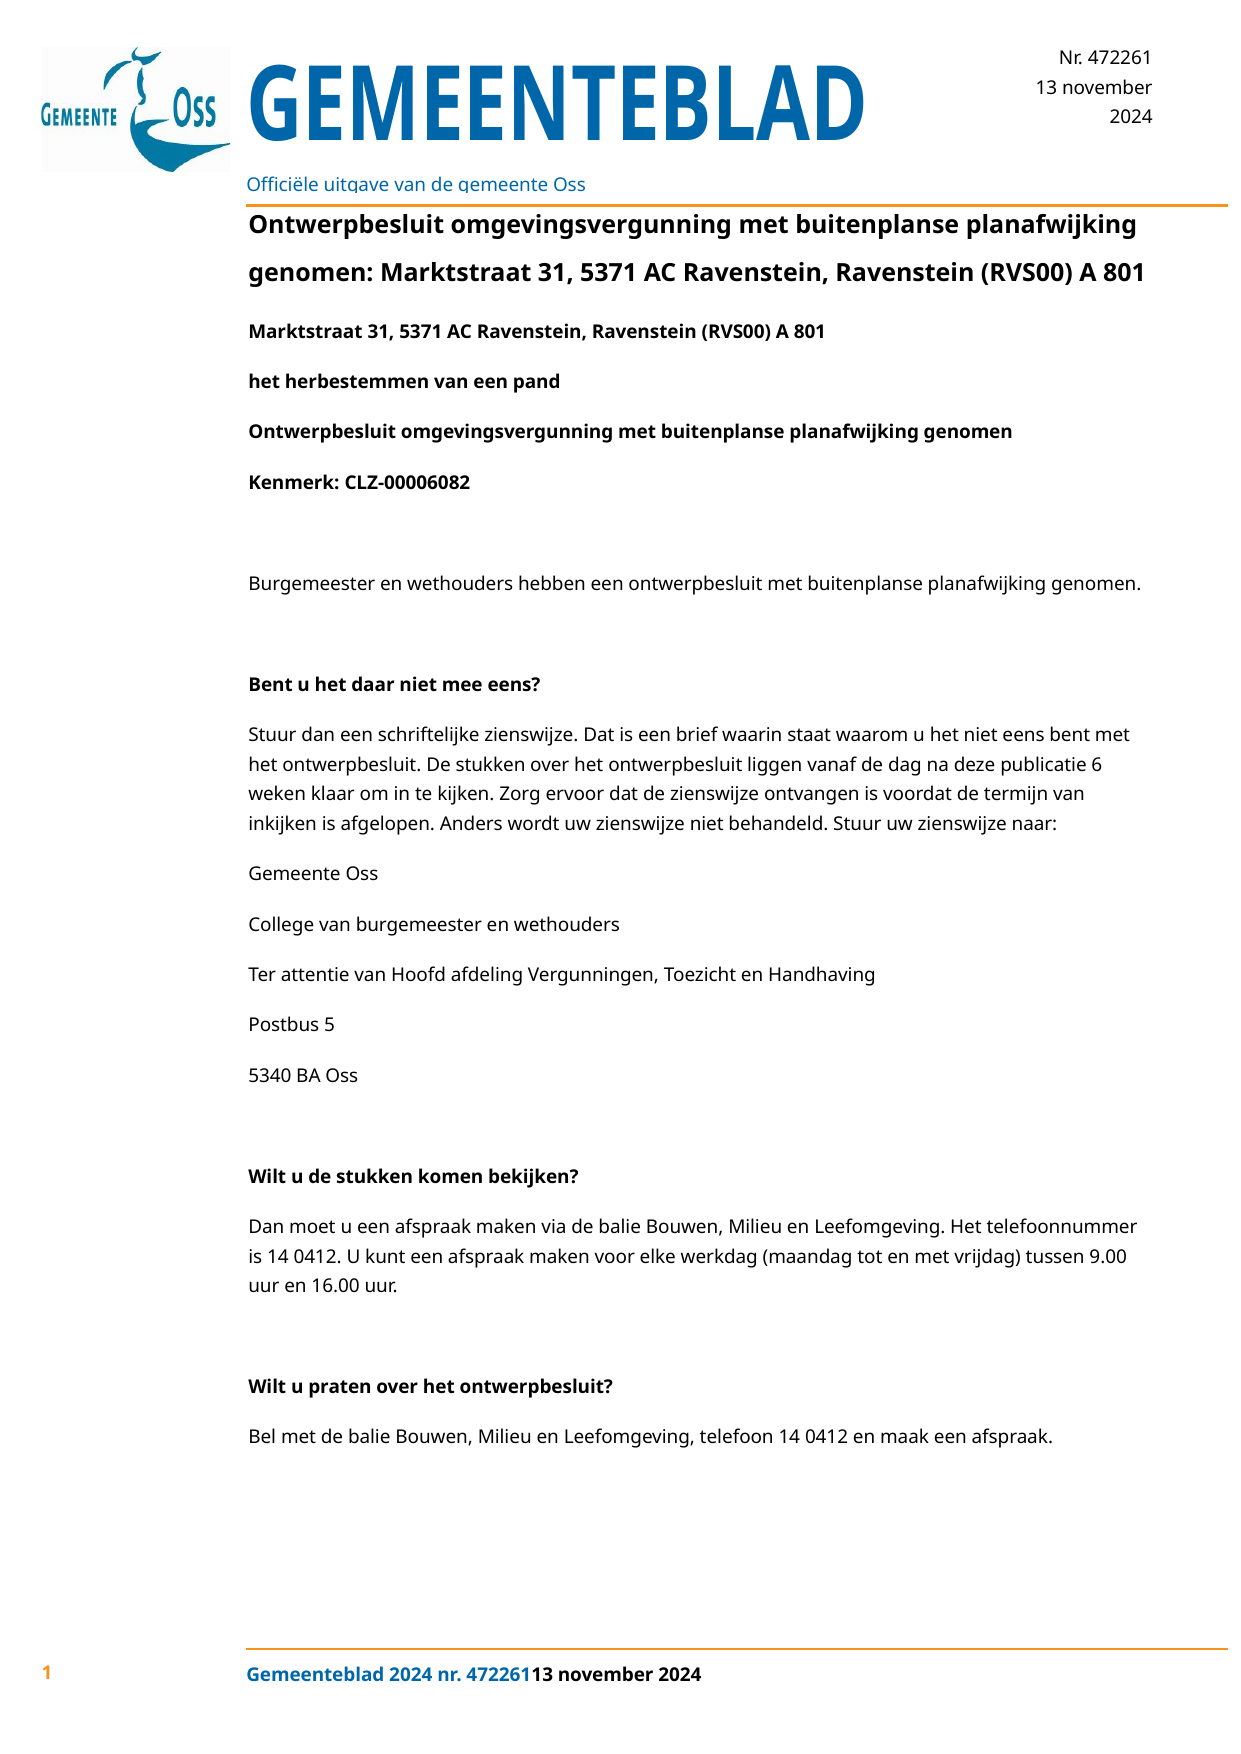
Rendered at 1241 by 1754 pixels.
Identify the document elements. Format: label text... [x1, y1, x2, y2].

text Bel met de balie Bouwen, Milieu en Leefomgeving, telefoon 14 0412 en maak een afspraak. [248, 1424, 1152, 1449]
text Wilt u praten over het ontwerpbesluit? [248, 1373, 1152, 1399]
text 5340 BA Oss [248, 1062, 1152, 1088]
text Marktstraat 31, 5371 AC Ravenstein, Ravenstein (RVS00) A 801 [248, 318, 1152, 344]
text Stuur dan een schriftelijke zienswijze. Dat is een brief waarin staat waarom u het niet eens bent met het ontwerpbesluit. De stukken over het ontwerpbesluit liggen vanaf de dag na deze publicatie 6 weken klaar om in te kijken. Zorg ervoor dat de zienswijze ontvangen is voordat de termijn van inkijken is afgelopen. Anders wordt uw zienswijze niet behandeld. Stuur uw zienswijze naar: [248, 721, 1152, 836]
text Gemeente Oss [248, 860, 1152, 886]
text Ontwerpbesluit omgevingsvergunning met buitenplanse planafwijking genomen [248, 419, 1152, 444]
text Wilt u de stukken komen bekijken? [248, 1163, 1152, 1189]
picture [41, 47, 231, 172]
text Postbus 5 [248, 1012, 1152, 1037]
text Burgemeester en wethouders hebben een ontwerpbesluit met buitenplanse planafwijking genomen. [248, 570, 1152, 596]
text Bent u het daar niet mee eens? [248, 671, 1152, 697]
text het herbestemmen van een pand [248, 368, 1152, 394]
text Ter attentie van Hoofd afdeling Vergunningen, Toezicht en Handhaving [248, 961, 1152, 987]
text College van burgemeester en wethouders [248, 911, 1152, 937]
text Kenmerk: CLZ-00006082 [248, 469, 1152, 495]
text Ontwerpbesluit omgevingsvergunning met buitenplanse planafwijking genomen: Marktstraat 31, 5371 AC Ravenstein, Ravenstein (RVS00) A 801 [248, 207, 1152, 288]
text Dan moet u een afspraak maken via de balie Bouwen, Milieu en Leefomgeving. Het telefoonnummer is 14 0412. U kunt een afspraak maken voor elke werkdag (maandag tot en met vrijdag) tussen 9.00 uur en 16.00 uur. [248, 1213, 1152, 1298]
